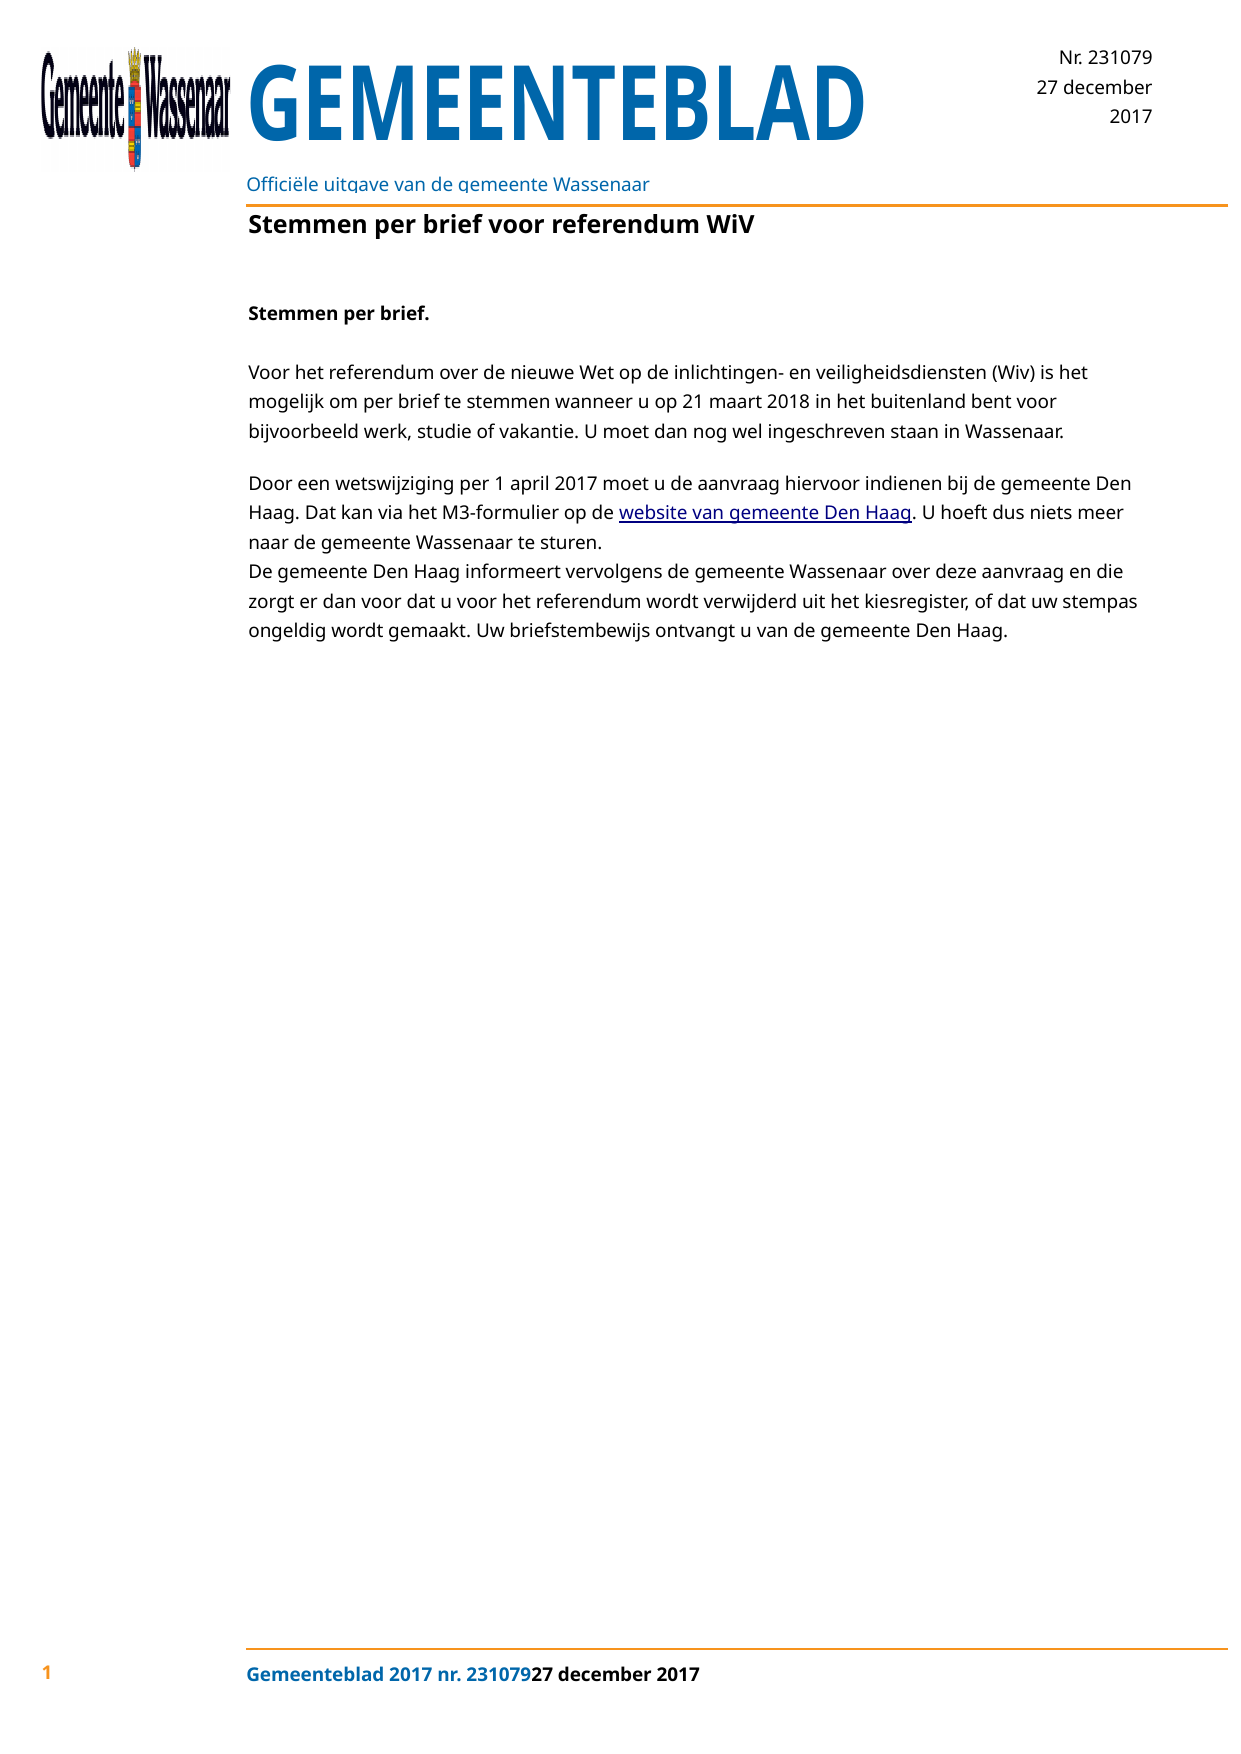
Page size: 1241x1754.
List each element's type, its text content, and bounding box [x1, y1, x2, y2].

text Stemmen per brief voor referendum WiV [248, 207, 1152, 241]
picture [41, 47, 231, 172]
table_cell [248, 444, 1152, 470]
table_header Stemmen per brief. Voor het referendum over de nieuwe Wet op de inlichtingen- en veiligheidsdiensten (Wiv) is het mogelijk om per brief te stemmen wanneer u op 21 maart 2018 in het buitenland bent voor bijvoorbeeld werk, studie of vakantie. U moet dan nog wel ingeschreven staan in Wassenaar. [248, 300, 1152, 444]
table_cell Door een wetswijziging per 1 april 2017 moet u de aanvraag hiervoor indienen bij de gemeente Den Haag. Dat kan via het M3-formulier op de website van gemeente Den Haag. U hoeft dus niets meer naar de gemeente Wassenaar te sturen. De gemeente Den Haag informeert vervolgens de gemeente Wassenaar over deze aanvraag en die zorgt er dan voor dat u voor het referendum wordt verwijderd uit het kiesregister, of dat uw stempas ongeldig wordt gemaakt. Uw briefstembewijs ontvangt u van de gemeente Den Haag. [248, 470, 1152, 643]
